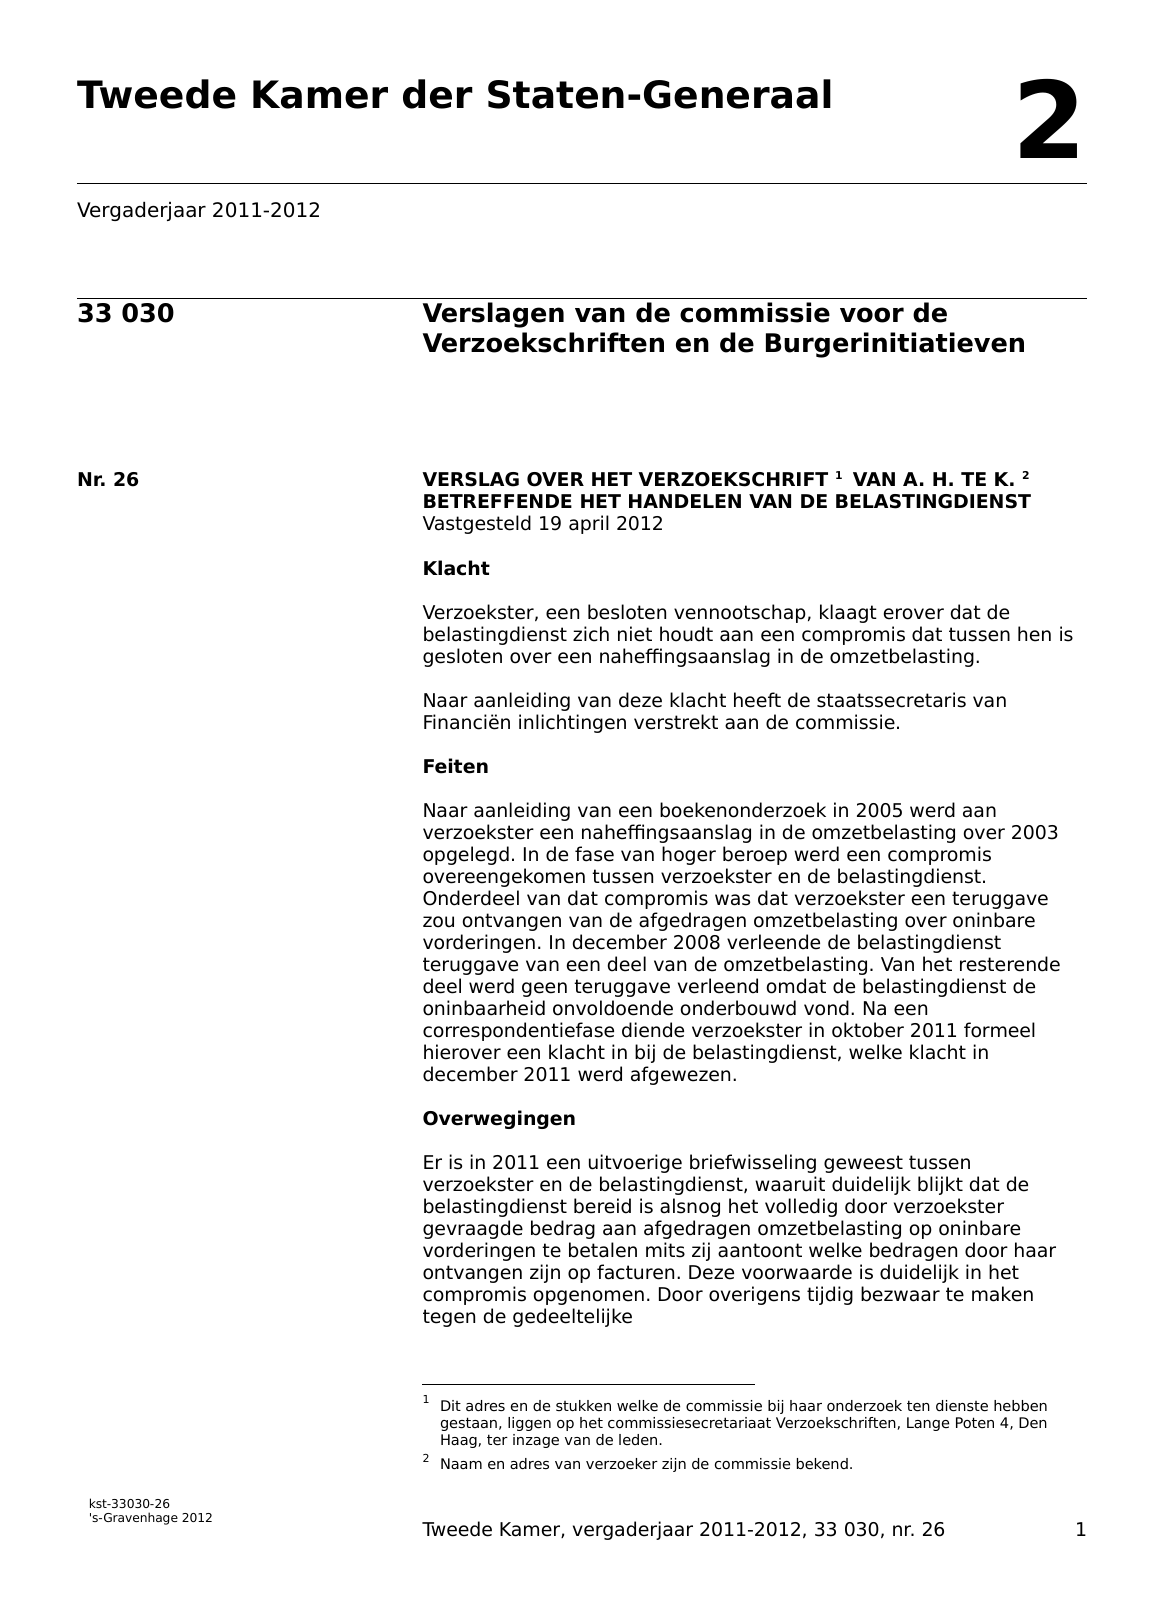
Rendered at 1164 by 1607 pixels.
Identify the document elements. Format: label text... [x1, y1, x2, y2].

table_header Tweede Kamer der Staten-Generaal [77, 59, 886, 183]
text 's-Gravenhage 2012 [88, 1511, 323, 1525]
subtitle Klacht [422, 557, 1087, 579]
subtitle 33 030 Verslagen van de commissie voor de Verzoekschriften en de Burgerinitiatieven [77, 299, 1087, 358]
text Naar aanleiding van deze klacht heeft de staatssecretaris van Financiën inlichtingen verstrekt aan de commissie. [422, 690, 1087, 734]
table_cell Vergaderjaar 2011-2012 [77, 184, 1087, 298]
text kst-33030-26 [88, 1497, 323, 1511]
subtitle Feiten [422, 756, 1087, 778]
text Vastgesteld 19 april 2012 [422, 513, 1087, 535]
text Naam en adres van verzoeker zijn de commissie bekend. [422, 1452, 1087, 1474]
text Er is in 2011 een uitvoerige briefwisseling geweest tussen verzoekster en de belastingdienst, waaruit duidelijk blijkt dat de belastingdienst bereid is alsnog het volledig door verzoekster gevraagde bedrag aan afgedragen omzetbelasting op oninbare vorderingen te betalen mits zij aantoont welke bedragen door haar ontvangen zijn op facturen. Deze voorwaarde is duidelijk in het compromis opgenomen. Door overigens tijdig bezwaar te maken tegen de gedeeltelijke [422, 1152, 1087, 1328]
text Dit adres en de stukken welke de commissie bij haar onderzoek ten dienste hebben gestaan, liggen op het commissiesecretariaat Verzoekschriften, Lange Poten 4, Den Haag, ter inzage van de leden. [422, 1393, 1087, 1449]
text Verzoekster, een besloten vennootschap, klaagt erover dat de belastingdienst zich niet houdt aan een compromis dat tussen hen is gesloten over een naheffingsaanslag in de omzetbelasting. [422, 602, 1087, 668]
table_header 2 [886, 59, 1087, 183]
text Naar aanleiding van een boekenonderzoek in 2005 werd aan verzoekster een naheffingsaanslag in de omzetbelasting over 2003 opgelegd. In de fase van hoger beroep werd een compromis overeengekomen tussen verzoekster en de belastingdienst. Onderdeel van dat compromis was dat verzoekster een teruggave zou ontvangen van de afgedragen omzetbelasting over oninbare vorderingen. In december 2008 verleende de belastingdienst teruggave van een deel van de omzetbelasting. Van het resterende deel werd geen teruggave verleend omdat de belastingdienst de oninbaarheid onvoldoende onderbouwd vond. Na een correspondentiefase diende verzoekster in oktober 2011 formeel hierover een klacht in bij de belastingdienst, welke klacht in december 2011 werd afgewezen. [422, 800, 1087, 1086]
subtitle Overwegingen [422, 1108, 1087, 1130]
subtitle Nr. 26 VERSLAG OVER HET VERZOEKSCHRIFT VAN A. H. TE K. BETREFFENDE HET HANDELEN VAN DE BELASTINGDIENST [77, 469, 1087, 513]
